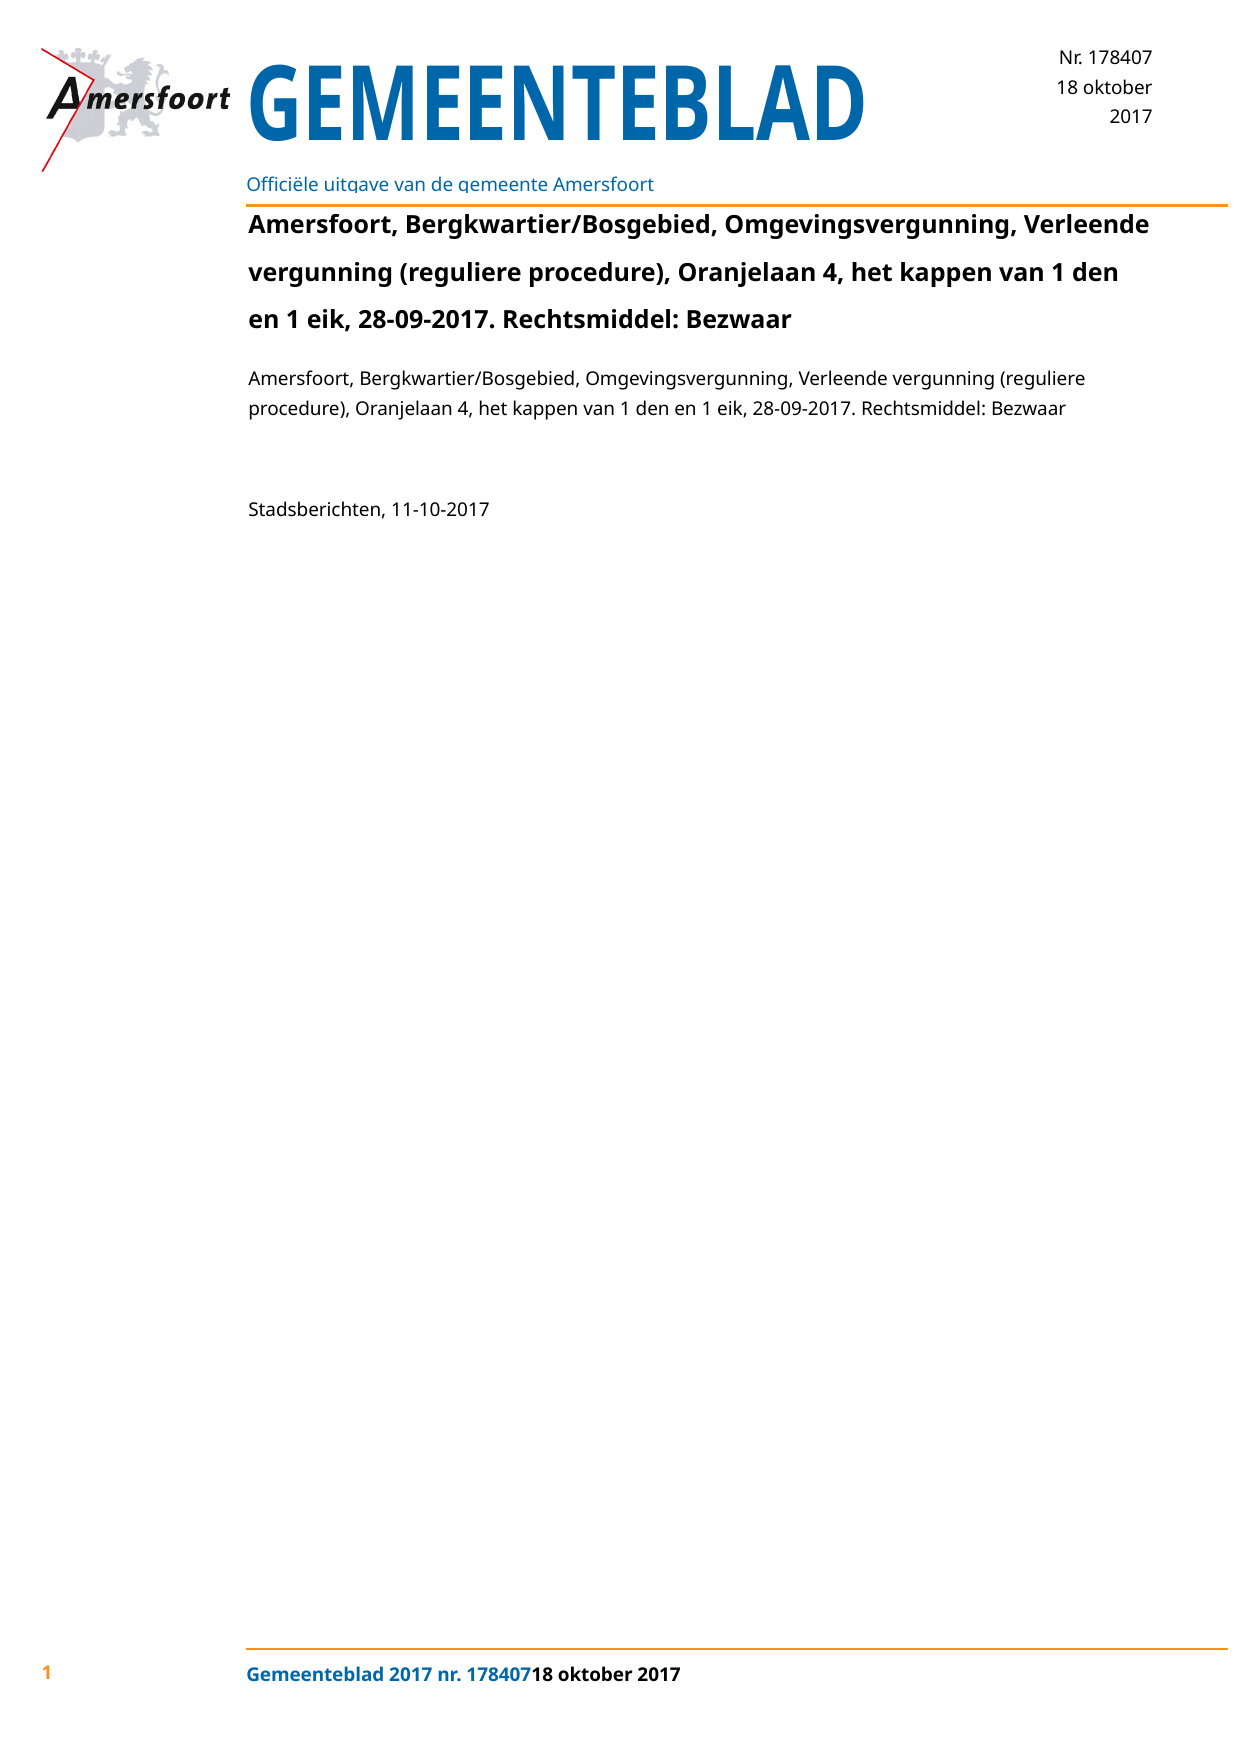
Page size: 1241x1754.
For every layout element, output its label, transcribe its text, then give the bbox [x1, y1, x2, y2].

text Amersfoort, Bergkwartier/Bosgebied, Omgevingsvergunning, Verleende vergunning (reguliere procedure), Oranjelaan 4, het kappen van 1 den en 1 eik, 28-09-2017. Rechtsmiddel: Bezwaar [248, 366, 1152, 421]
text Amersfoort, Bergkwartier/Bosgebied, Omgevingsvergunning, Verleende vergunning (reguliere procedure), Oranjelaan 4, het kappen van 1 den en 1 eik, 28-09-2017. Rechtsmiddel: Bezwaar [248, 207, 1152, 336]
text Stadsberichten, 11-10-2017 [248, 496, 1152, 522]
picture [41, 47, 231, 172]
